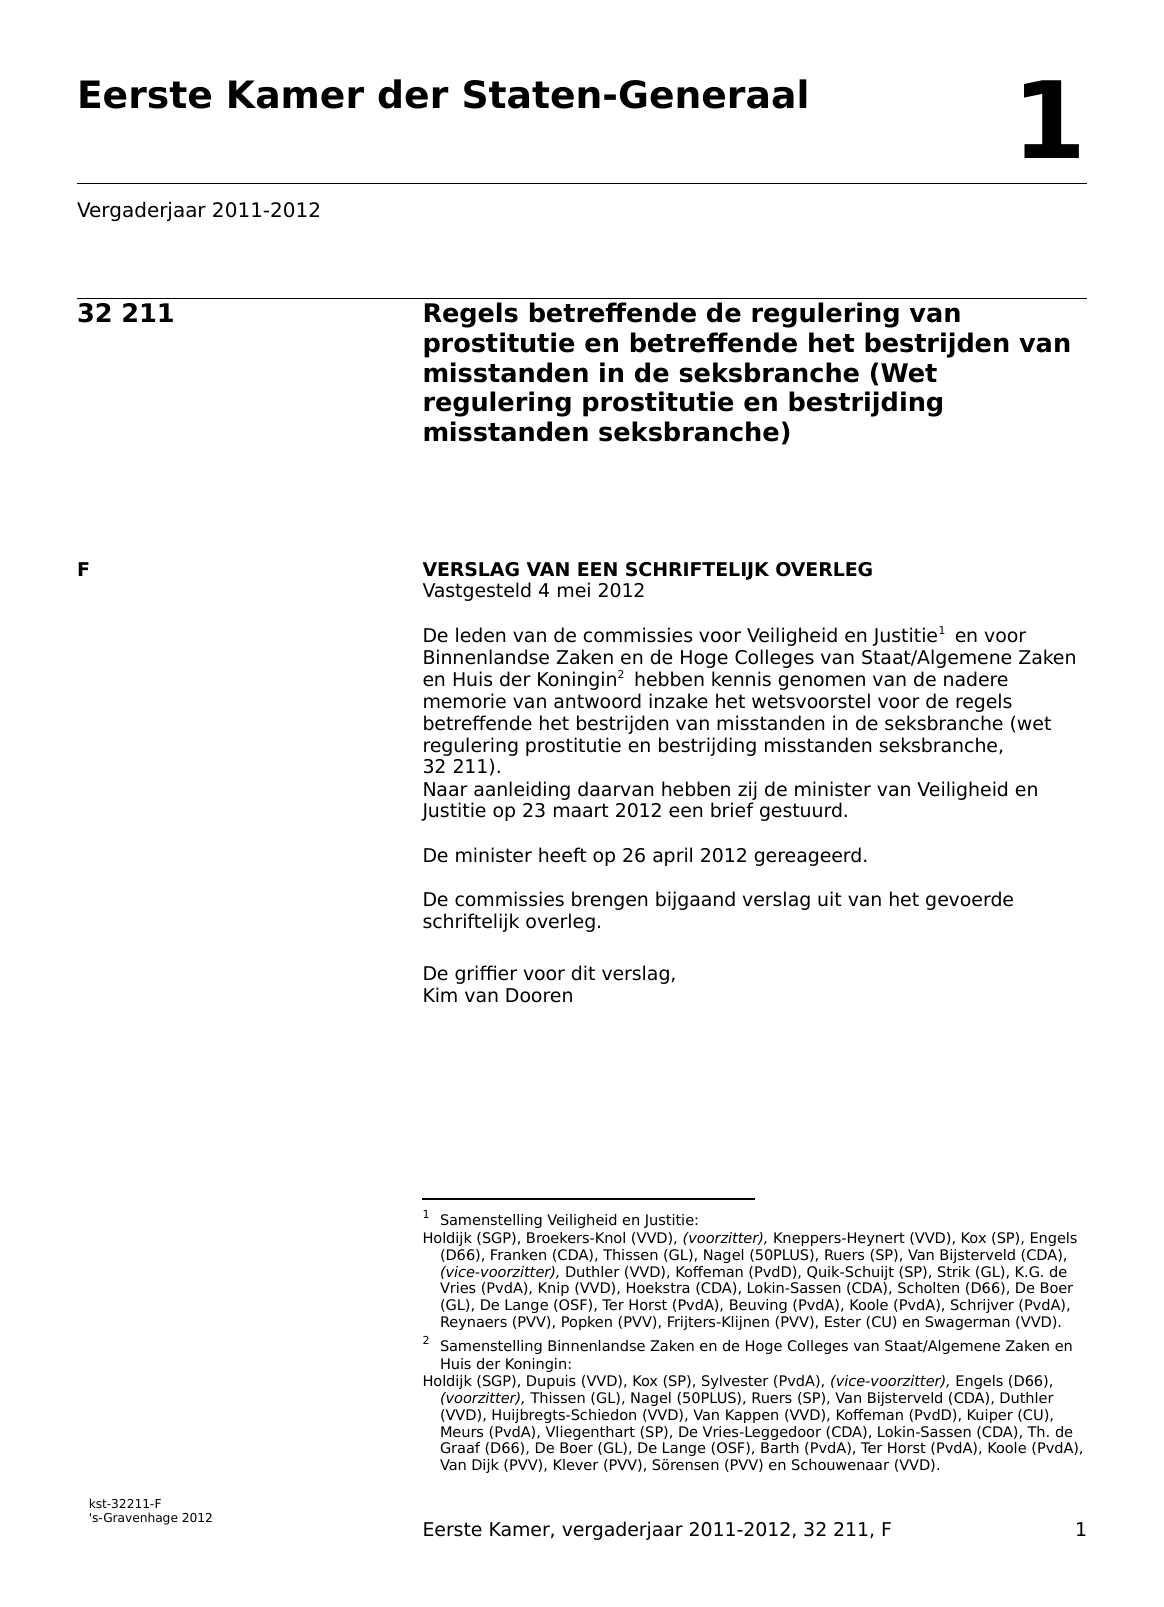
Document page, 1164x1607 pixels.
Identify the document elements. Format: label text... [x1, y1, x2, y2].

table_header 1 [886, 59, 1087, 183]
text De griffier voor dit verslag, Kim van Dooren [422, 963, 1087, 1007]
text Samenstelling Veiligheid en Justitie: [422, 1208, 1087, 1230]
table_cell Vergaderjaar 2011-2012 [77, 184, 1087, 298]
subtitle F VERSLAG VAN EEN SCHRIFTELIJK OVERLEG [77, 558, 1087, 580]
text Naar aanleiding daarvan hebben zij de minister van Veiligheid en Justitie op 23 maart 2012 een brief gestuurd. [422, 778, 1087, 822]
table_header Eerste Kamer der Staten-Generaal [77, 59, 886, 183]
text De commissies brengen bijgaand verslag uit van het gevoerde schriftelijk overleg. [422, 889, 1087, 933]
text Vastgesteld 4 mei 2012 [422, 580, 1087, 602]
text Holdijk (SGP), Broekers-Knol (VVD), (voorzitter), Kneppers-Heynert (VVD), Kox (SP), Engels (D66), Franken (CDA), Thissen (GL), Nagel (50PLUS), Ruers (SP), Van Bijsterveld (CDA), (vice-voorzitter), Duthler (VVD), Koffeman (PvdD), Quik-Schuijt (SP), Strik (GL), K.G. de Vries (PvdA), Knip (VVD), Hoekstra (CDA), Lokin-Sassen (CDA), Scholten (D66), De Boer (GL), De Lange (OSF), Ter Horst (PvdA), Beuving (PvdA), Koole (PvdA), Schrijver (PvdA), Reynaers (PVV), Popken (PVV), Frijters-Klijnen (PVV), Ester (CU) en Swagerman (VVD). [422, 1230, 1087, 1331]
text Holdijk (SGP), Dupuis (VVD), Kox (SP), Sylvester (PvdA), (vice-voorzitter), Engels (D66), (voorzitter), Thissen (GL), Nagel (50PLUS), Ruers (SP), Van Bijsterveld (CDA), Duthler (VVD), Huijbregts-Schiedon (VVD), Van Kappen (VVD), Koffeman (PvdD), Kuiper (CU), Meurs (PvdA), Vliegenthart (SP), De Vries-Leggedoor (CDA), Lokin-Sassen (CDA), Th. de Graaf (D66), De Boer (GL), De Lange (OSF), Barth (PvdA), Ter Horst (PvdA), Koole (PvdA), Van Dijk (PVV), Klever (PVV), Sörensen (PVV) en Schouwenaar (VVD). [422, 1373, 1087, 1474]
text De minister heeft op 26 april 2012 gereageerd. [422, 844, 1087, 867]
text De leden van de commissies voor Veiligheid en Justitie en voor Binnenlandse Zaken en de Hoge Colleges van Staat/Algemene Zaken en Huis der Koningin hebben kennis genomen van de nadere memorie van antwoord inzake het wetsvoorstel voor de regels betreffende het bestrijden van misstanden in de seksbranche (wet regulering prostitutie en bestrijding misstanden seksbranche, 32 211). [422, 624, 1087, 778]
subtitle 32 211 Regels betreffende de regulering van prostitutie en betreffende het bestrijden van misstanden in de seksbranche (Wet regulering prostitutie en bestrijding misstanden seksbranche) [77, 299, 1087, 447]
text kst-32211-F [88, 1497, 323, 1511]
text Samenstelling Binnenlandse Zaken en de Hoge Colleges van Staat/Algemene Zaken en Huis der Koningin: [422, 1334, 1087, 1373]
text 's-Gravenhage 2012 [88, 1511, 323, 1525]
